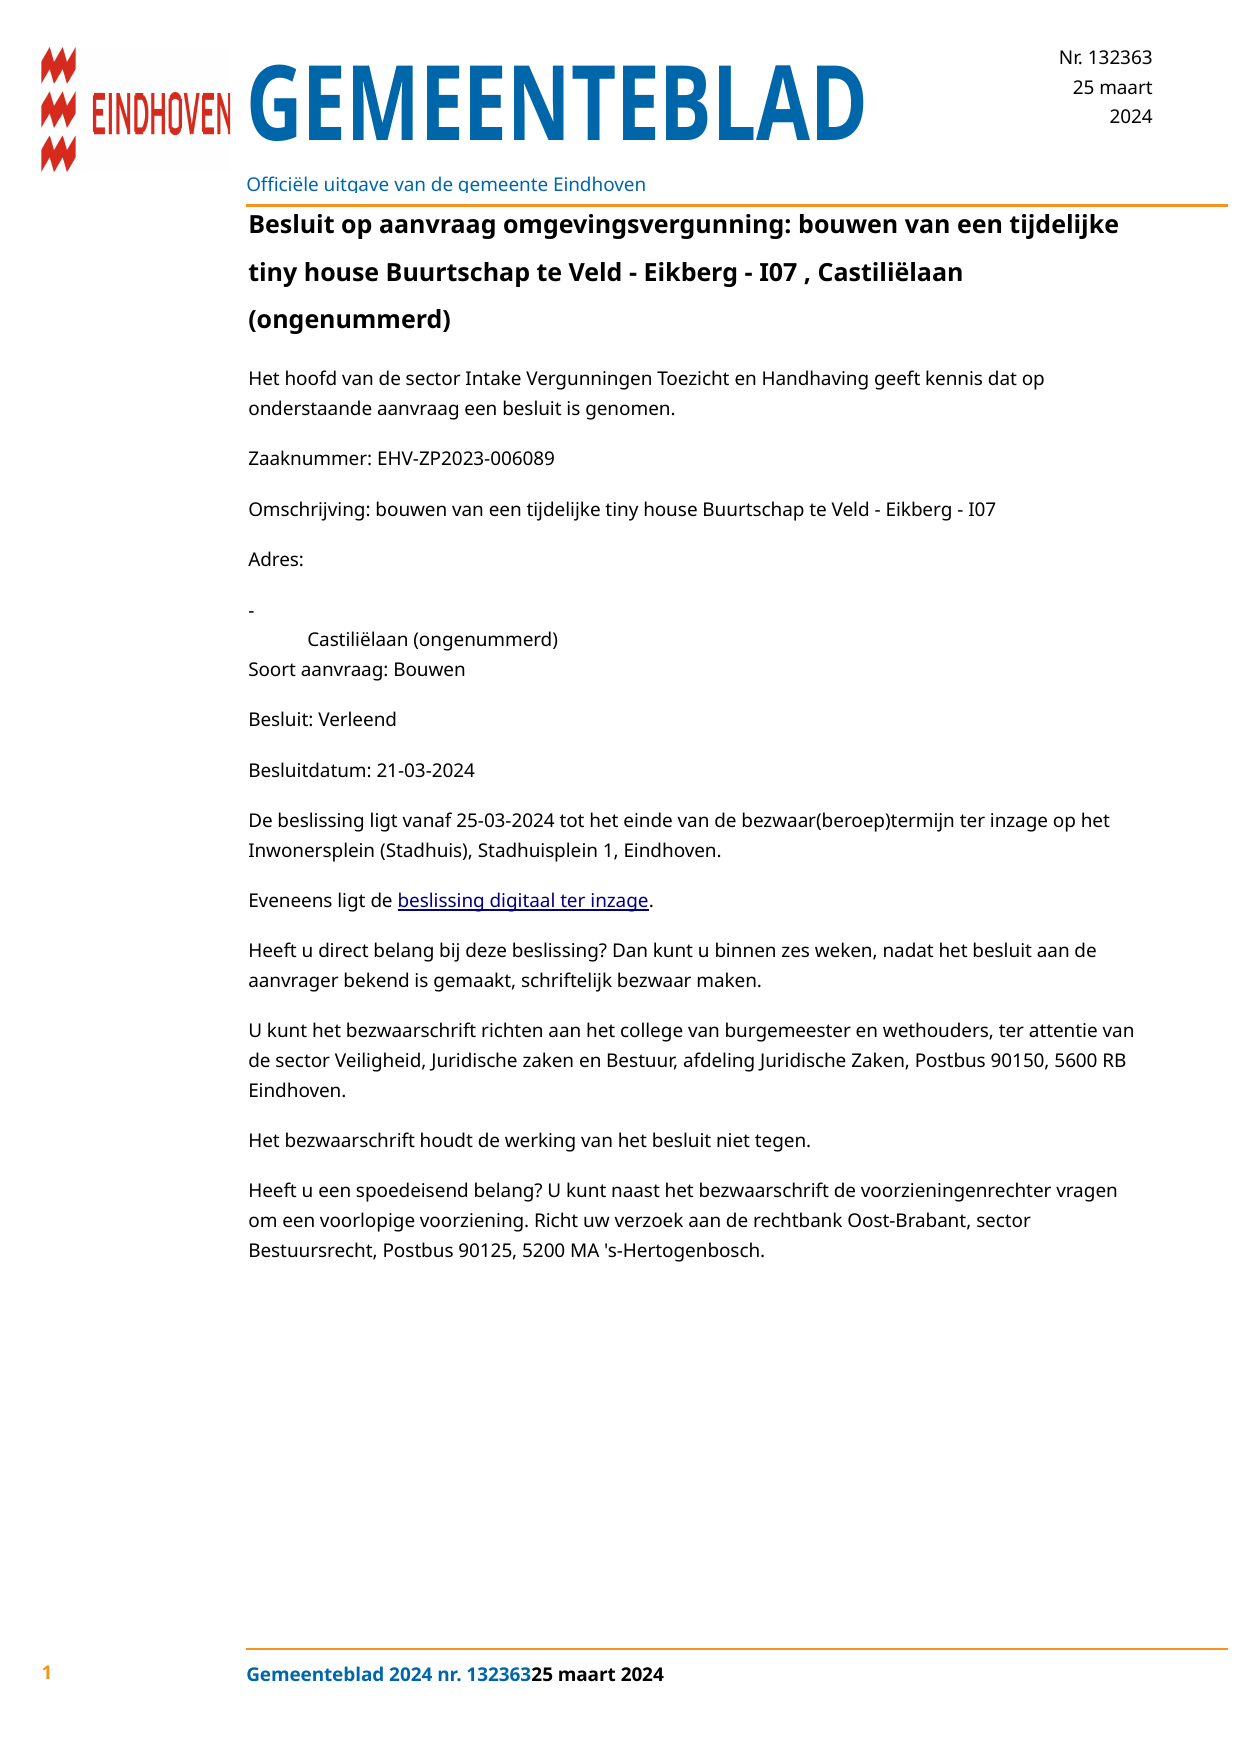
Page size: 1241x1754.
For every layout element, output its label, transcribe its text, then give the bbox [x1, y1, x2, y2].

text U kunt het bezwaarschrift richten aan het college van burgemeester en wethouders, ter attentie van de sector Veiligheid, Juridische zaken en Bestuur, afdeling Juridische Zaken, Postbus 90150, 5600 RB Eindhoven. [248, 1018, 1152, 1102]
picture [41, 47, 231, 172]
text Besluitdatum: 21-03-2024 [248, 757, 1152, 782]
text Adres: [248, 546, 1152, 572]
list Castiliëlaan (ongenummerd) [248, 626, 1152, 652]
text De beslissing ligt vanaf 25-03-2024 tot het einde van de bezwaar(beroep)termijn ter inzage op het Inwonersplein (Stadhuis), Stadhuisplein 1, Eindhoven. [248, 807, 1152, 862]
text Eveneens ligt de beslissing digitaal ter inzage. [248, 887, 1152, 913]
text Heeft u direct belang bij deze beslissing? Dan kunt u binnen zes weken, nadat het besluit aan de aanvrager bekend is gemaakt, schriftelijk bezwaar maken. [248, 938, 1152, 993]
text Soort aanvraag: Bouwen [248, 656, 1152, 682]
text Het bezwaarschrift houdt de werking van het besluit niet tegen. [248, 1127, 1152, 1153]
text Heeft u een spoedeisend belang? U kunt naast het bezwaarschrift de voorzieningenrechter vragen om een voorlopige voorziening. Richt uw verzoek aan de rechtbank Oost-Brabant, sector Bestuursrecht, Postbus 90125, 5200 MA 's-Hertogenbosch. [248, 1178, 1152, 1262]
text Besluit: Verleend [248, 706, 1152, 732]
text Het hoofd van de sector Intake Vergunningen Toezicht en Handhaving geeft kennis dat op onderstaande aanvraag een besluit is genomen. [248, 366, 1152, 421]
text Omschrijving: bouwen van een tijdelijke tiny house Buurtschap te Veld - Eikberg - I07 [248, 496, 1152, 522]
text Zaaknummer: EHV-ZP2023-006089 [248, 446, 1152, 471]
text Besluit op aanvraag omgevingsvergunning: bouwen van een tijdelijke tiny house Buurtschap te Veld - Eikberg - I07 , Castiliëlaan (ongenummerd) [248, 207, 1152, 336]
